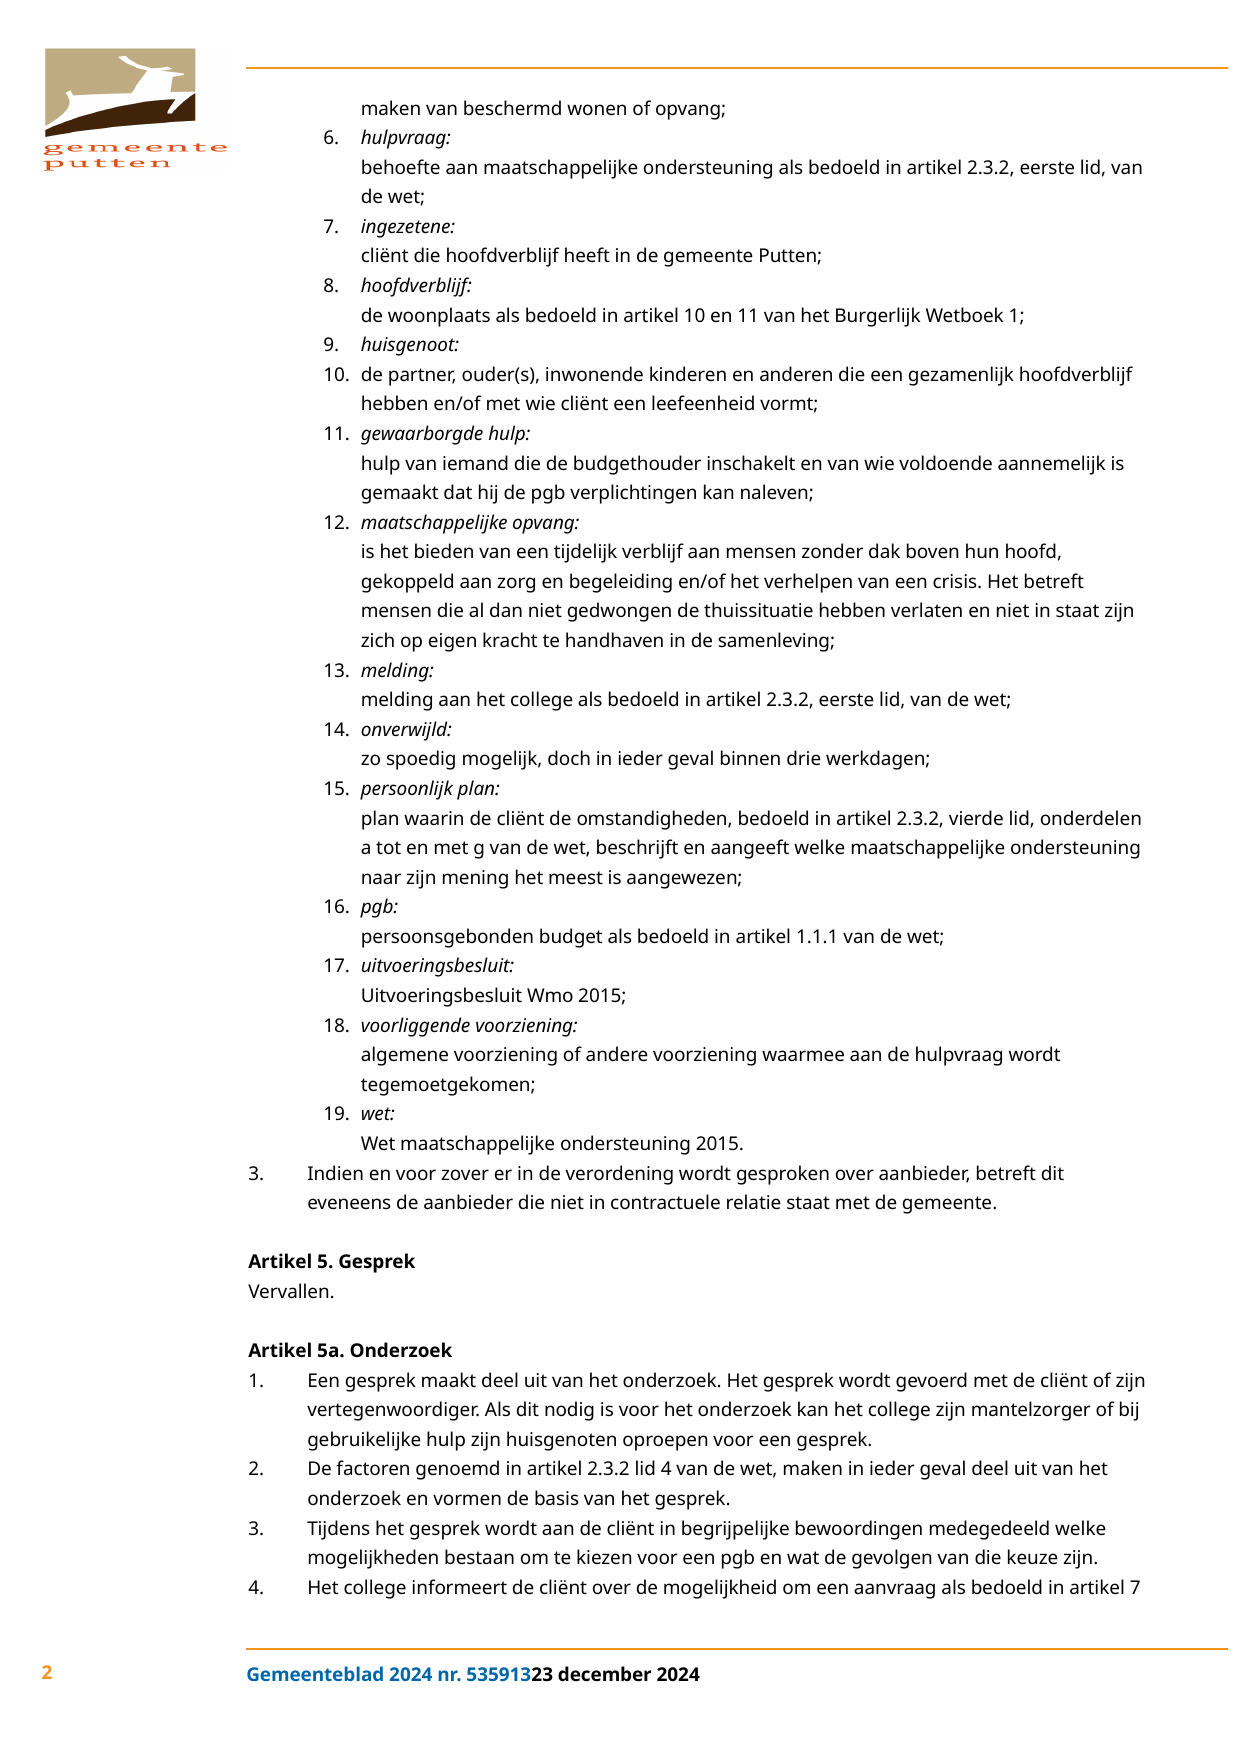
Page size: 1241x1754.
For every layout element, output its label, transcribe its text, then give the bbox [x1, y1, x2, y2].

list onverwijld: [323, 716, 1152, 742]
list plan waarin de cliënt de omstandigheden, bedoeld in artikel 2.3.2, vierde lid, onderdelen a tot en met g van de wet, beschrijft en aangeeft welke maatschappelijke ondersteuning naar zijn mening het meest is aangewezen; [323, 805, 1152, 890]
list wet: [323, 1101, 1152, 1126]
list algemene voorziening of andere voorziening waarmee aan de hulpvraag wordt tegemoetgekomen; [323, 1041, 1152, 1097]
list Tijdens het gesprek wordt aan de cliënt in begrijpelijke bewoordingen medegedeeld welke mogelijkheden bestaan om te kiezen voor een pgb en wat de gevolgen van die keuze zijn. [248, 1515, 1152, 1570]
list Wet maatschappelijke ondersteuning 2015. [323, 1130, 1152, 1156]
list behoefte aan maatschappelijke ondersteuning als bedoeld in artikel 2.3.2, eerste lid, van de wet; [323, 154, 1152, 209]
list pgb: [323, 893, 1152, 919]
list hulp van iemand die de budgethouder inschakelt en van wie voldoende aannemelijk is gemaakt dat hij de pgb verplichtingen kan naleven; [323, 450, 1152, 505]
list persoonlijk plan: [323, 775, 1152, 801]
list maken van beschermd wonen of opvang; [323, 95, 1152, 121]
list zo spoedig mogelijk, doch in ieder geval binnen drie werkdagen; [323, 746, 1152, 771]
list maatschappelijke opvang: [323, 509, 1152, 535]
list persoonsgebonden budget als bedoeld in artikel 1.1.1 van de wet; [323, 923, 1152, 949]
list Een gesprek maakt deel uit van het onderzoek. Het gesprek wordt gevoerd met de cliënt of zijn vertegenwoordiger. Als dit nodig is voor het onderzoek kan het college zijn mantelzorger of bij gebruikelijke hulp zijn huisgenoten oproepen voor een gesprek. [248, 1367, 1152, 1452]
list de woonplaats als bedoeld in artikel 10 en 11 van het Burgerlijk Wetboek 1; [323, 302, 1152, 328]
list De factoren genoemd in artikel 2.3.2 lid 4 van de wet, maken in ieder geval deel uit van het onderzoek en vormen de basis van het gesprek. [248, 1456, 1152, 1511]
list Uitvoeringsbesluit Wmo 2015; [323, 982, 1152, 1008]
list gewaarborgde hulp: [323, 420, 1152, 446]
picture [41, 47, 231, 172]
list melding: [323, 657, 1152, 683]
list Het college informeert de cliënt over de mogelijkheid om een aanvraag als bedoeld in artikel 7 [248, 1574, 1152, 1600]
list huisgenoot: [323, 331, 1152, 357]
list is het bieden van een tijdelijk verblijf aan mensen zonder dak boven hun hoofd, gekoppeld aan zorg en begeleiding en/of het verhelpen van een crisis. Het betreft mensen die al dan niet gedwongen de thuissituatie hebben verlaten en niet in staat zijn zich op eigen kracht te handhaven in de samenleving; [323, 538, 1152, 653]
list uitvoeringsbesluit: [323, 953, 1152, 978]
text Artikel 5. Gesprek [248, 1248, 1152, 1274]
list melding aan het college als bedoeld in artikel 2.3.2, eerste lid, van de wet; [323, 686, 1152, 712]
list hoofdverblijf: [323, 272, 1152, 298]
text Vervallen. [248, 1278, 1152, 1304]
list cliënt die hoofdverblijf heeft in de gemeente Putten; [323, 243, 1152, 268]
list voorliggende voorziening: [323, 1012, 1152, 1038]
list ingezetene: [323, 213, 1152, 239]
list hulpvraag: [323, 124, 1152, 150]
list de partner, ouder(s), inwonende kinderen en anderen die een gezamenlijk hoofdverblijf hebben en/of met wie cliënt een leefeenheid vormt; [323, 361, 1152, 416]
list Indien en voor zover er in de verordening wordt gesproken over aanbieder, betreft dit eveneens de aanbieder die niet in contractuele relatie staat met de gemeente. [248, 1160, 1152, 1215]
text Artikel 5a. Onderzoek [248, 1337, 1152, 1363]
